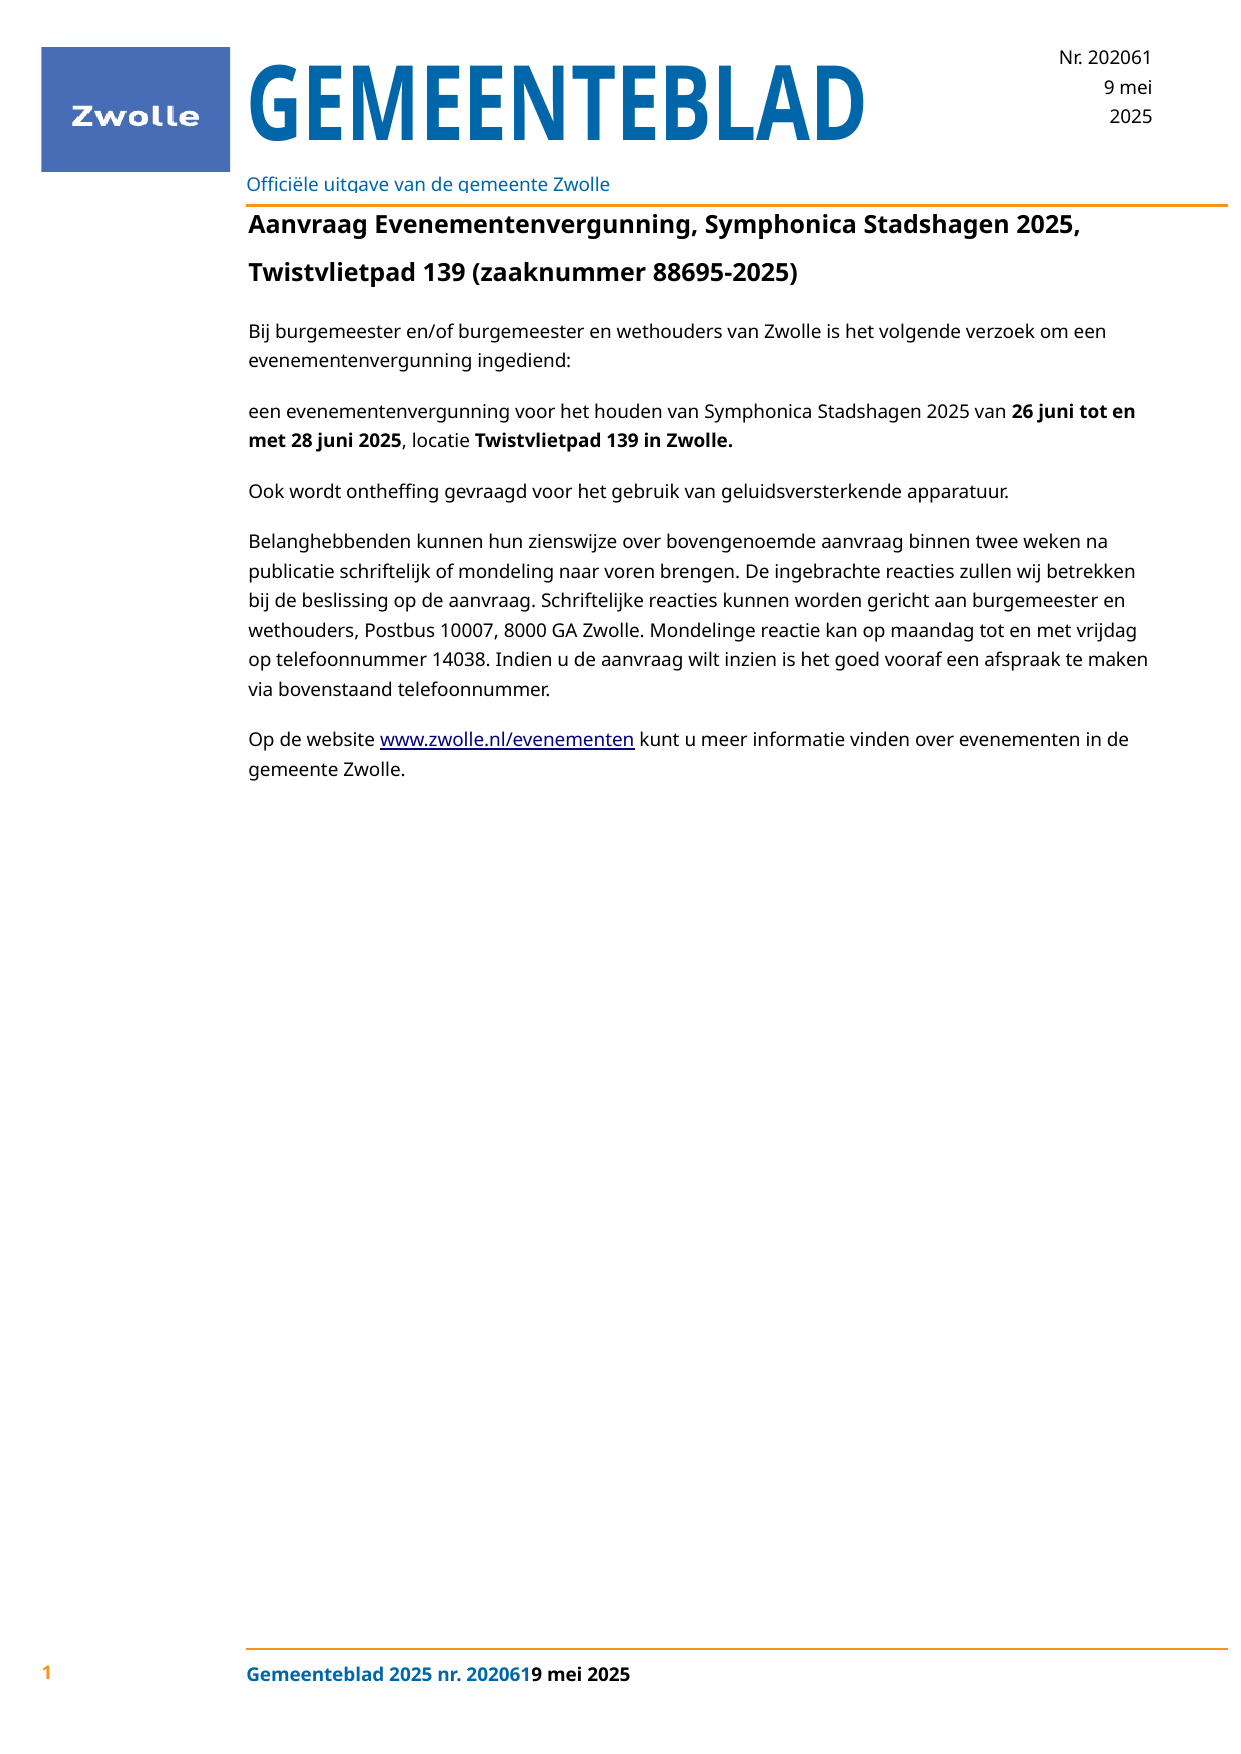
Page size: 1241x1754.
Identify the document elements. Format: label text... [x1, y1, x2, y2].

text Belanghebbenden kunnen hun zienswijze over bovengenoemde aanvraag binnen twee weken na publicatie schriftelijk of mondeling naar voren brengen. De ingebrachte reacties zullen wij betrekken bij de beslissing op de aanvraag. Schriftelijke reacties kunnen worden gericht aan burgemeester en wethouders, Postbus 10007, 8000 GA Zwolle. Mondelinge reactie kan op maandag tot en met vrijdag op telefoonnummer 14038. Indien u de aanvraag wilt inzien is het goed vooraf een afspraak te maken via bovenstaand telefoonnummer. [248, 528, 1152, 702]
picture [41, 47, 231, 172]
text een evenementenvergunning voor het houden van Symphonica Stadshagen 2025 van 26 juni tot en met 28 juni 2025, locatie Twistvlietpad 139 in Zwolle. [248, 398, 1152, 453]
text Op de website www.zwolle.nl/evenementen kunt u meer informatie vinden over evenementen in de gemeente Zwolle. [248, 727, 1152, 782]
text Aanvraag Evenementenvergunning, Symphonica Stadshagen 2025, Twistvlietpad 139 (zaaknummer 88695-2025) [248, 207, 1152, 288]
text Bij burgemeester en/of burgemeester en wethouders van Zwolle is het volgende verzoek om een evenementenvergunning ingediend: [248, 318, 1152, 373]
text Ook wordt ontheffing gevraagd voor het gebruik van geluidsversterkende apparatuur. [248, 478, 1152, 504]
